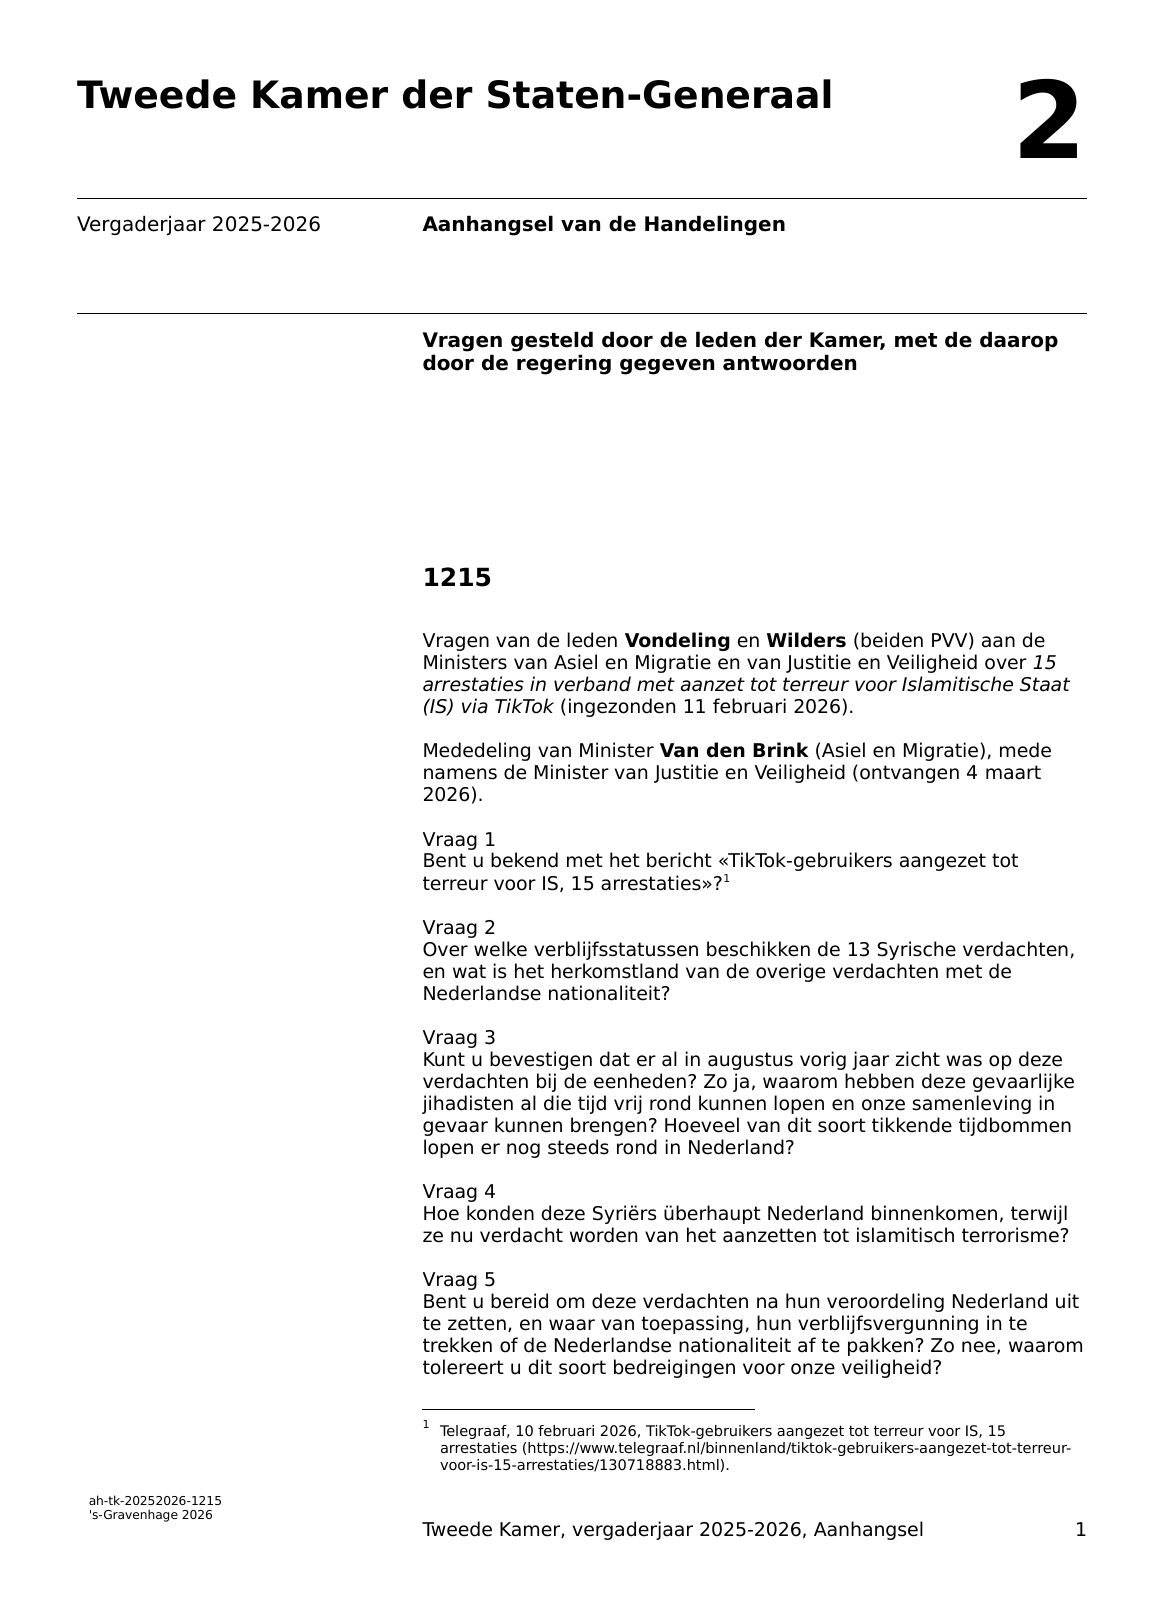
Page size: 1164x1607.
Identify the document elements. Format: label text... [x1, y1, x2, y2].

text Vragen van de leden Vondeling en Wilders (beiden PVV) aan de Ministers van Asiel en Migratie en van Justitie en Veiligheid over 15 arrestaties in verband met aanzet tot terreur voor Islamitische Staat (IS) via TikTok (ingezonden 11 februari 2026). [422, 630, 1087, 718]
table_cell Aanhangsel van de Handelingen [422, 199, 1087, 313]
text Hoe konden deze Syriërs überhaupt Nederland binnenkomen, terwijl ze nu verdacht worden van het aanzetten tot islamitisch terrorisme? [422, 1203, 1087, 1247]
text 1215 [422, 563, 1087, 592]
text Vraag 2 [422, 917, 1087, 938]
text ah-tk-20252026-1215 [88, 1494, 323, 1508]
text Vraag 4 [422, 1181, 1087, 1203]
text Bent u bekend met het bericht «TikTok-gebruikers aangezet tot terreur voor IS, 15 arrestaties»? [422, 850, 1087, 894]
text Over welke verblijfsstatussen beschikken de 13 Syrische verdachten, en wat is het herkomstland van de overige verdachten met de Nederlandse nationaliteit? [422, 938, 1087, 1004]
text Vraag 3 [422, 1027, 1087, 1049]
text Bent u bereid om deze verdachten na hun veroordeling Nederland uit te zetten, en waar van toepassing, hun verblijfsvergunning in te trekken of de Nederlandse nationaliteit af te pakken? Zo nee, waarom tolereert u dit soort bedreigingen voor onze veiligheid? [422, 1291, 1087, 1379]
table_cell [77, 314, 422, 375]
text 's-Gravenhage 2026 [88, 1508, 323, 1522]
table_cell Vragen gesteld door de leden der Kamer, met de daarop door de regering gegeven antwoorden [422, 314, 1087, 375]
text Mededeling van Minister Van den Brink (Asiel en Migratie), mede namens de Minister van Justitie en Veiligheid (ontvangen 4 maart 2026). [422, 740, 1087, 806]
text Vraag 1 [422, 828, 1087, 850]
table_cell Vergaderjaar 2025-2026 [77, 199, 422, 313]
text Telegraaf, 10 februari 2026, TikTok-gebruikers aangezet tot terreur voor IS, 15 arrestaties (https://www.telegraaf.nl/binnenland/tiktok-gebruikers-aangezet-tot-terreur-voor-is-15-arrestaties/130718883.html). [422, 1418, 1087, 1474]
table_header 2 [886, 59, 1087, 198]
table_header Tweede Kamer der Staten-Generaal [77, 59, 886, 198]
text Vraag 5 [422, 1269, 1087, 1291]
text Kunt u bevestigen dat er al in augustus vorig jaar zicht was op deze verdachten bij de eenheden? Zo ja, waarom hebben deze gevaarlijke jihadisten al die tijd vrij rond kunnen lopen en onze samenleving in gevaar kunnen brengen? Hoeveel van dit soort tikkende tijdbommen lopen er nog steeds rond in Nederland? [422, 1049, 1087, 1158]
